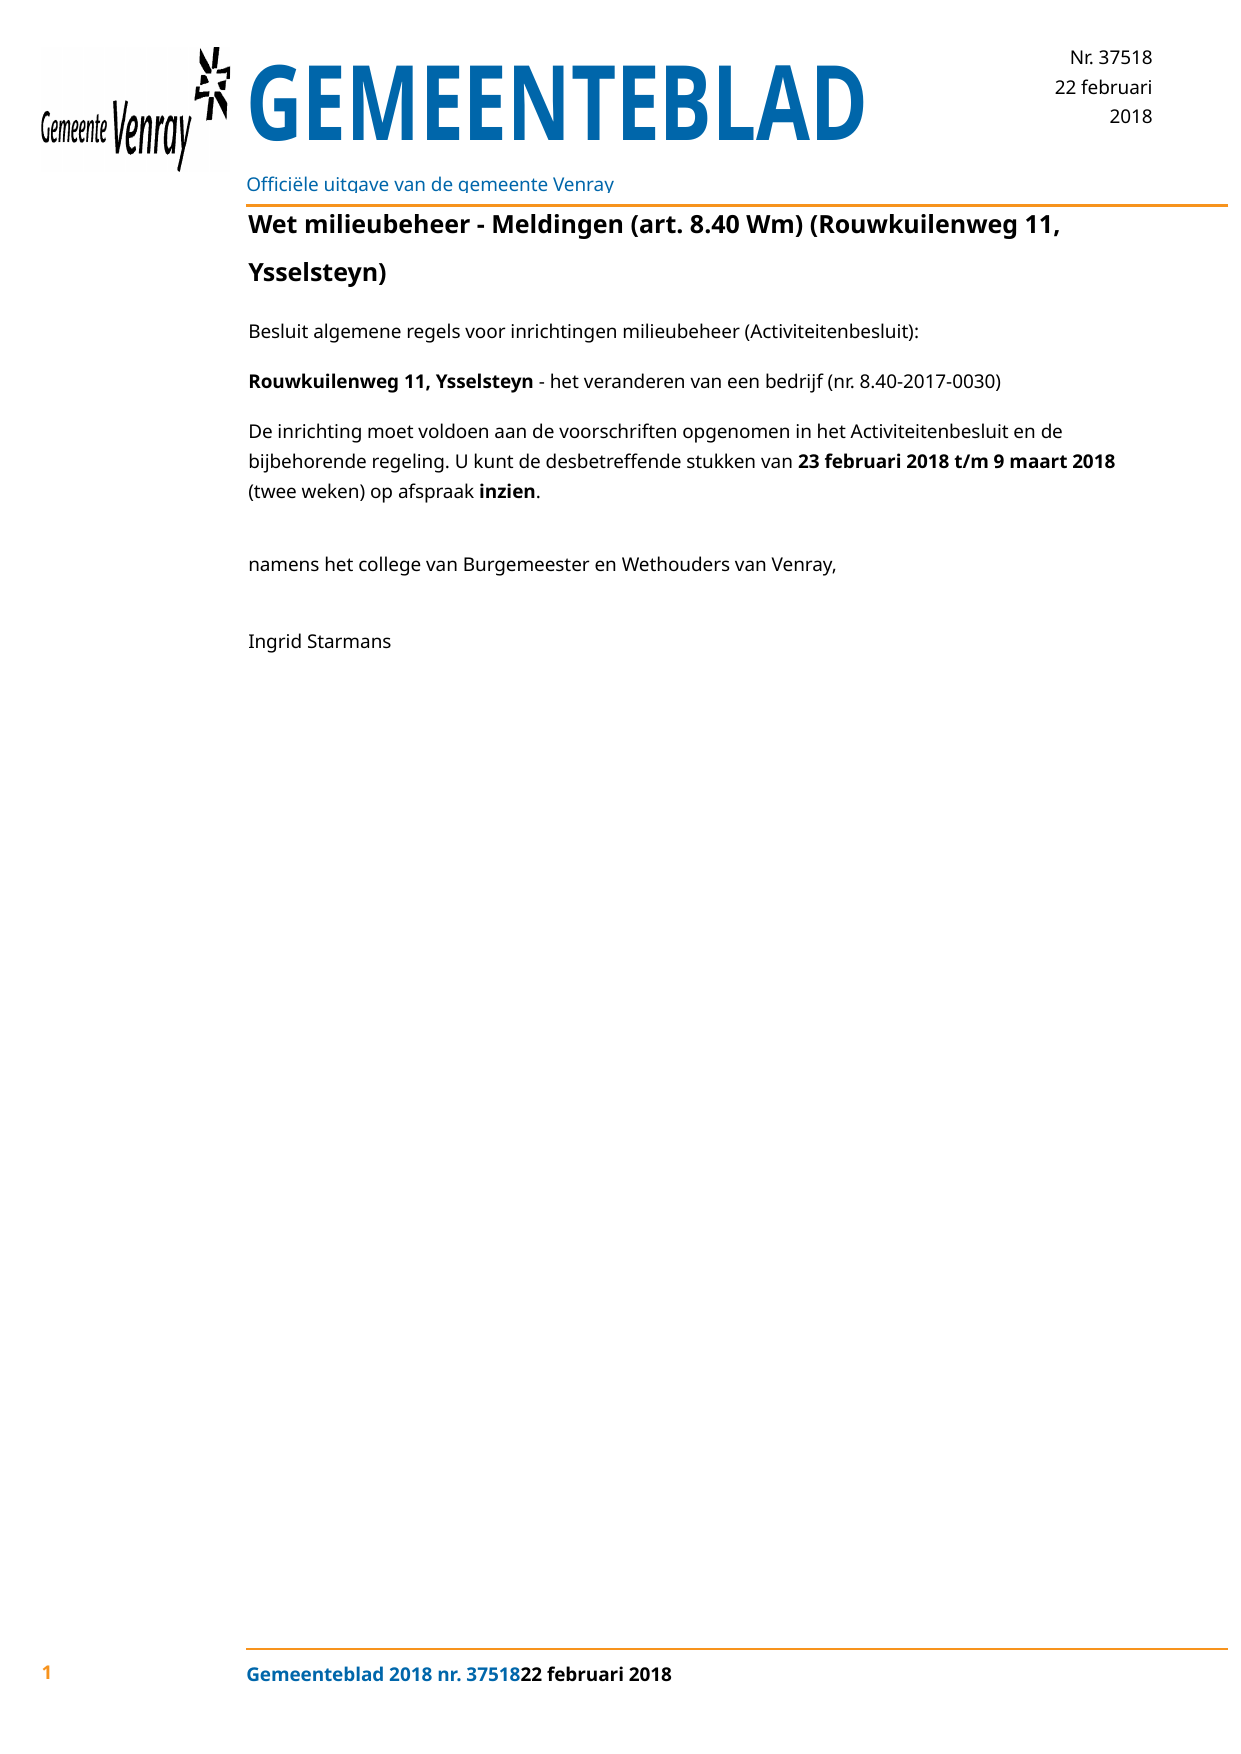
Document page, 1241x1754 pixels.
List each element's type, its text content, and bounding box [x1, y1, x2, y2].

text Wet milieubeheer - Meldingen (art. 8.40 Wm) (Rouwkuilenweg 11, Ysselsteyn) [248, 207, 1152, 288]
text De inrichting moet voldoen aan de voorschriften opgenomen in het Activiteitenbesluit en de bijbehorende regeling. U kunt de desbetreffende stukken van 23 februari 2018 t/m 9 maart 2018 (twee weken) op afspraak inzien. [248, 419, 1152, 504]
text Besluit algemene regels voor inrichtingen milieubeheer (Activiteitenbesluit): [248, 318, 1152, 344]
picture [41, 47, 231, 172]
text Rouwkuilenweg 11, Ysselsteyn - het veranderen van een bedrijf (nr. 8.40-2017-0030) [248, 368, 1152, 394]
text namens het college van Burgemeester en Wethouders van Venray, [248, 551, 1152, 577]
text Ingrid Starmans [248, 629, 1152, 654]
